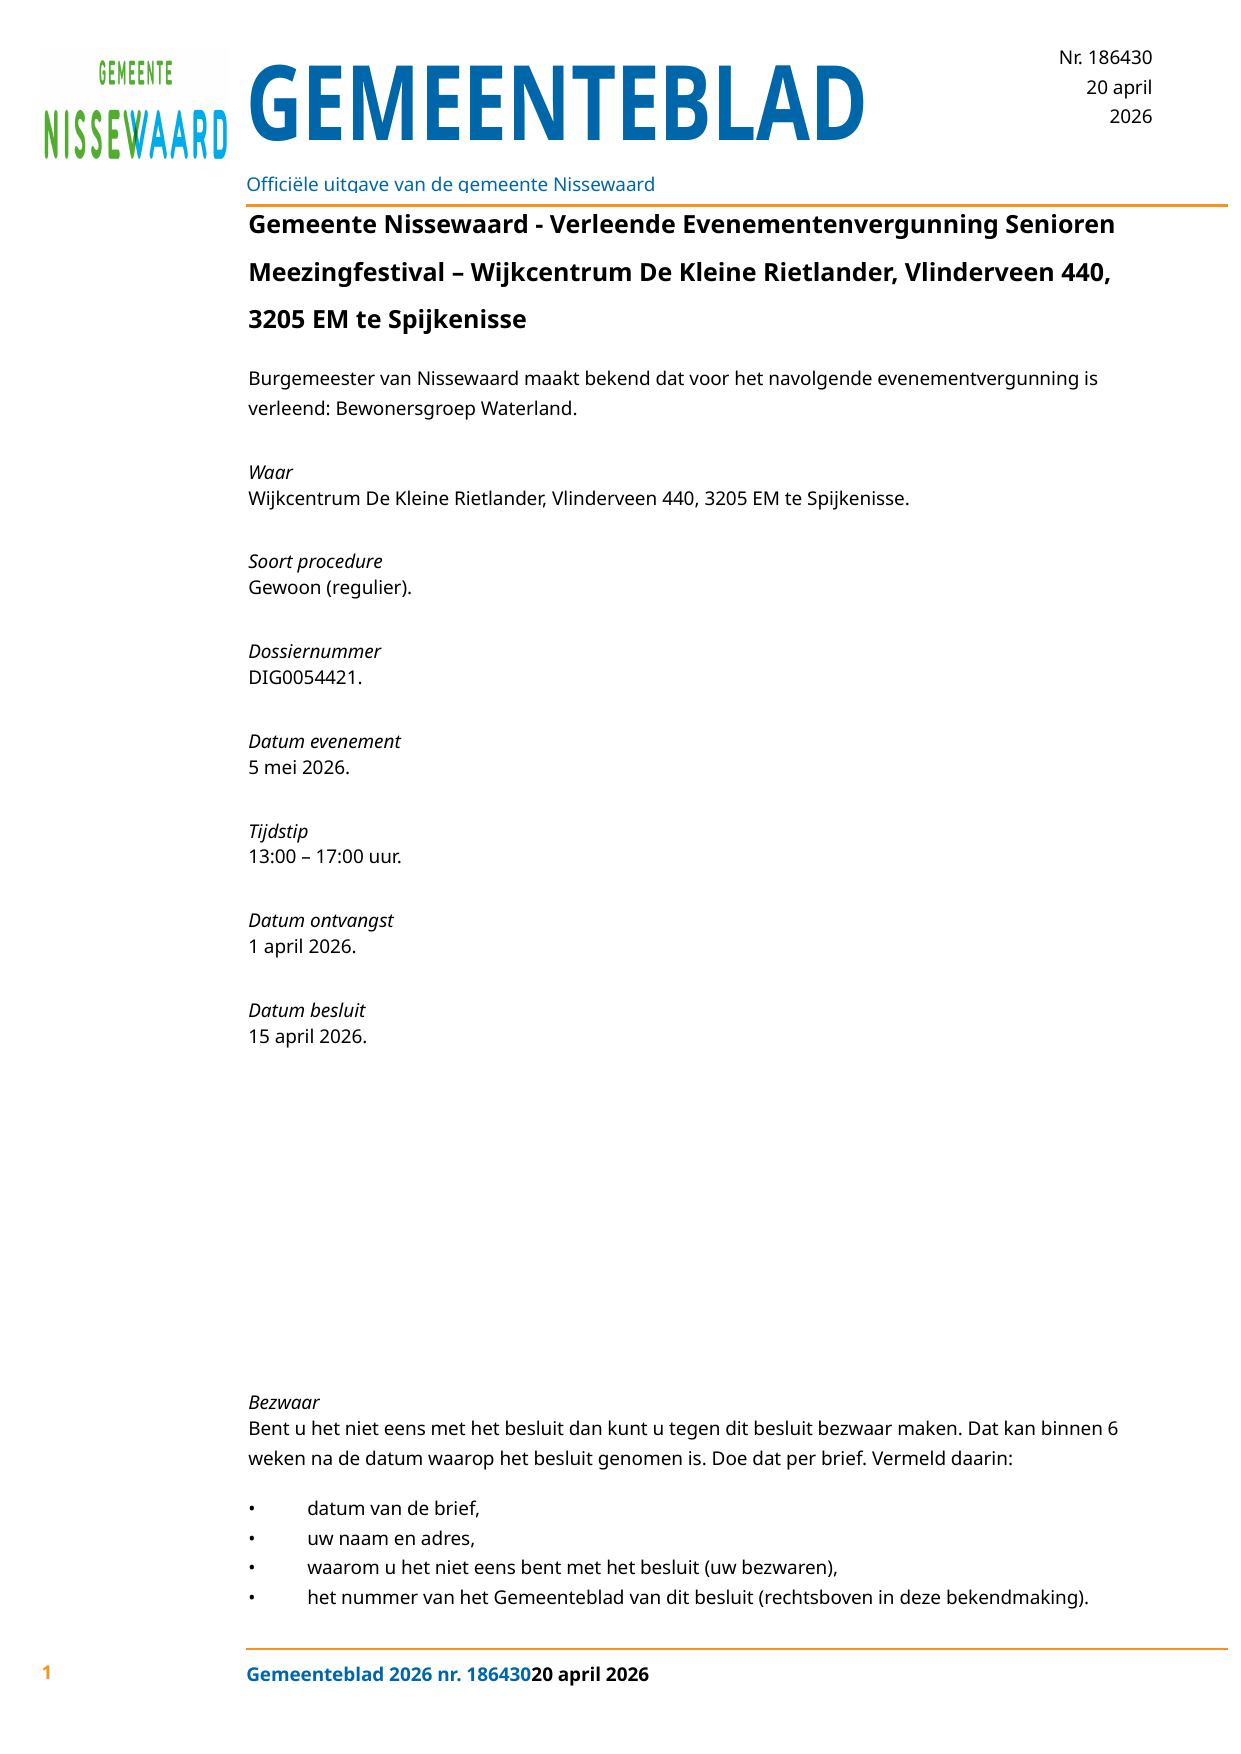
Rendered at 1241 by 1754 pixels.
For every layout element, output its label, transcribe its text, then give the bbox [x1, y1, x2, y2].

text Waar [248, 459, 1152, 485]
text Gemeente Nissewaard - Verleende Evenementenvergunning Senioren Meezingfestival – Wijkcentrum De Kleine Rietlander, Vlinderveen 440, 3205 EM te Spijkenisse [248, 207, 1152, 336]
text 15 april 2026. [248, 1023, 1152, 1049]
text Datum evenement [248, 728, 1152, 754]
text DIG0054421. [248, 664, 1152, 690]
text Burgemeester van Nissewaard maakt bekend dat voor het navolgende evenementvergunning is verleend: Bewonersgroep Waterland. [248, 366, 1152, 421]
list datum van de brief, [248, 1495, 1152, 1521]
text 5 mei 2026. [248, 754, 1152, 779]
text Datum besluit [248, 997, 1152, 1023]
text Dossiernummer [248, 638, 1152, 664]
list waarom u het niet eens bent met het besluit (uw bezwaren), [248, 1554, 1152, 1580]
text Tijdstip [248, 818, 1152, 843]
text Bent u het niet eens met het besluit dan kunt u tegen dit besluit bezwaar maken. Dat kan binnen 6 weken na de datum waarop het besluit genomen is. Doe dat per brief. Vermeld daarin: [248, 1415, 1152, 1470]
list het nummer van het Gemeenteblad van dit besluit (rechtsboven in deze bekendmaking). [248, 1584, 1152, 1609]
text 13:00 – 17:00 uur. [248, 843, 1152, 869]
text Gewoon (regulier). [248, 574, 1152, 600]
text Datum ontvangst [248, 907, 1152, 933]
text Bezwaar [248, 1389, 1152, 1415]
text Wijkcentrum De Kleine Rietlander, Vlinderveen 440, 3205 EM te Spijkenisse. [248, 485, 1152, 511]
picture [41, 47, 231, 172]
list uw naam en adres, [248, 1525, 1152, 1550]
text Soort procedure [248, 549, 1152, 574]
text 1 april 2026. [248, 933, 1152, 959]
